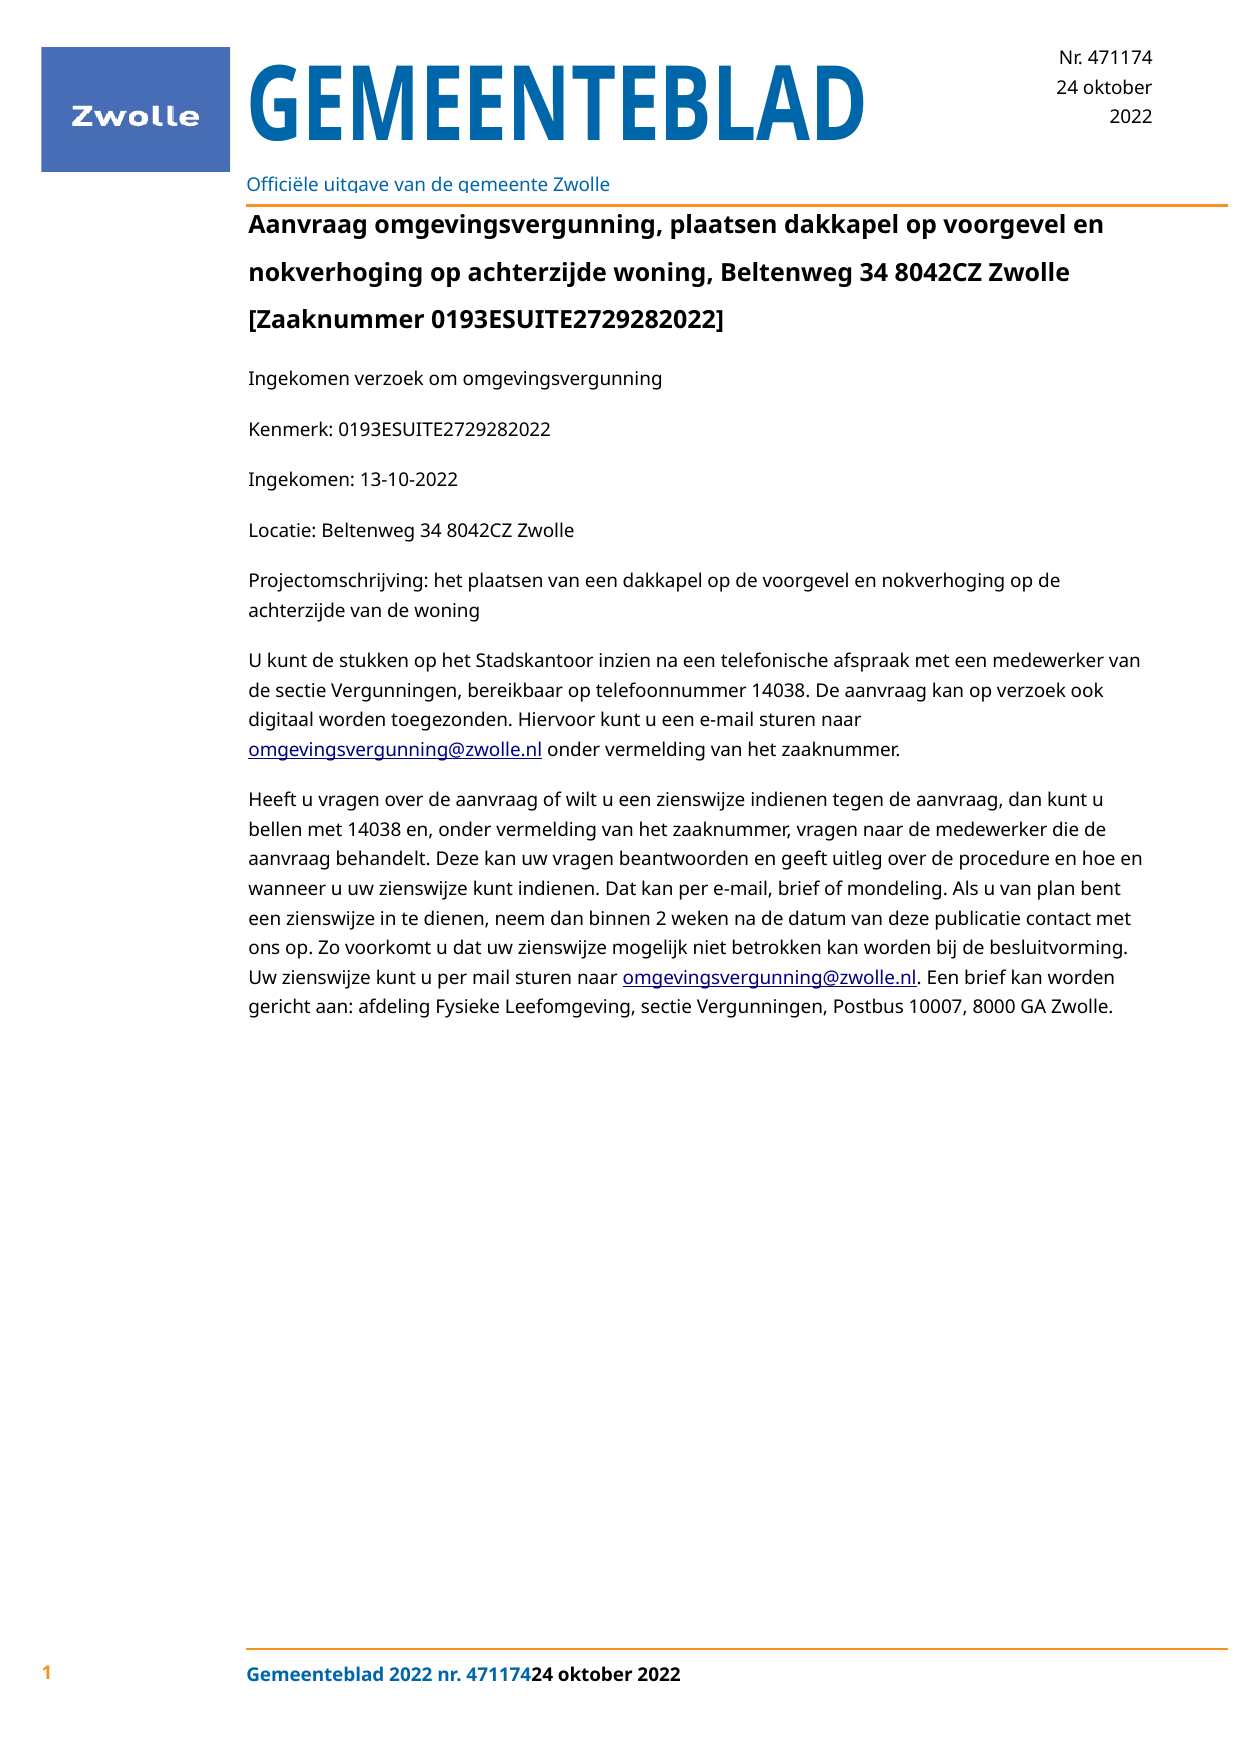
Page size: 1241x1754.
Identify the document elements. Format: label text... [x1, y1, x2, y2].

text Aanvraag omgevingsvergunning, plaatsen dakkapel op voorgevel en nokverhoging op achterzijde woning, Beltenweg 34 8042CZ Zwolle [Zaaknummer 0193ESUITE2729282022] [248, 207, 1152, 336]
text Kenmerk: 0193ESUITE2729282022 [248, 416, 1152, 442]
text Locatie: Beltenweg 34 8042CZ Zwolle [248, 517, 1152, 542]
text Heeft u vragen over de aanvraag of wilt u een zienswijze indienen tegen de aanvraag, dan kunt u bellen met 14038 en, onder vermelding van het zaaknummer, vragen naar de medewerker die de aanvraag behandelt. Deze kan uw vragen beantwoorden en geeft uitleg over de procedure en hoe en wanneer u uw zienswijze kunt indienen. Dat kan per e-mail, brief of mondeling. Als u van plan bent een zienswijze in te dienen, neem dan binnen 2 weken na de datum van deze publicatie contact met ons op. Zo voorkomt u dat uw zienswijze mogelijk niet betrokken kan worden bij de besluitvorming. Uw zienswijze kunt u per mail sturen naar omgevingsvergunning@zwolle.nl. Een brief kan worden gericht aan: afdeling Fysieke Leefomgeving, sectie Vergunningen, Postbus 10007, 8000 GA Zwolle. [248, 786, 1152, 1019]
text Ingekomen: 13-10-2022 [248, 466, 1152, 492]
text U kunt de stukken op het Stadskantoor inzien na een telefonische afspraak met een medewerker van de sectie Vergunningen, bereikbaar op telefoonnummer 14038. De aanvraag kan op verzoek ook digitaal worden toegezonden. Hiervoor kunt u een e-mail sturen naar omgevingsvergunning@zwolle.nl onder vermelding van het zaaknummer. [248, 647, 1152, 762]
picture [41, 47, 231, 172]
text Ingekomen verzoek om omgevingsvergunning [248, 366, 1152, 391]
text Projectomschrijving: het plaatsen van een dakkapel op de voorgevel en nokverhoging op de achterzijde van de woning [248, 567, 1152, 622]
